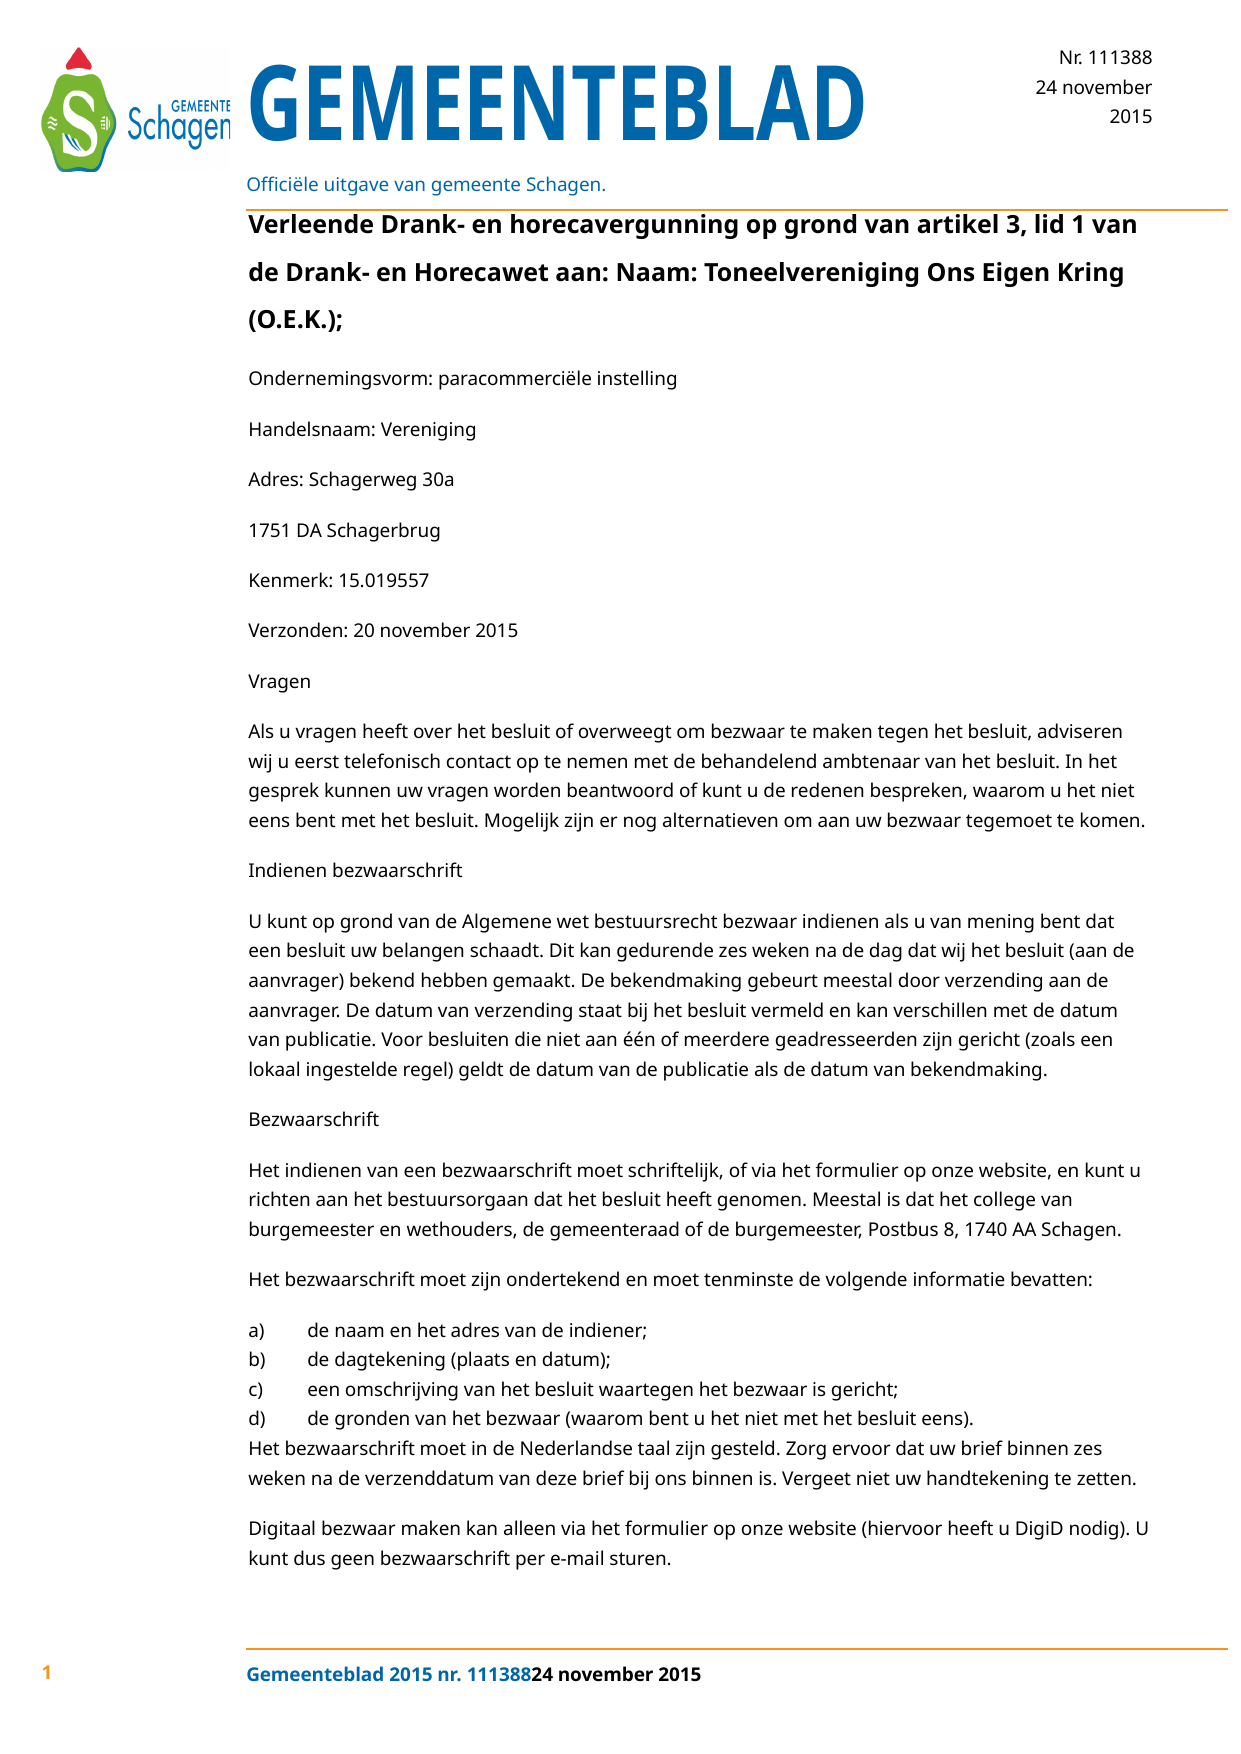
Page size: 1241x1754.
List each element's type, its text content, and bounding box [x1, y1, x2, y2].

text Het indienen van een bezwaarschrift moet schriftelijk, of via het formulier op onze website, en kunt u richten aan het bestuursorgaan dat het besluit heeft genomen. Meestal is dat het college van burgemeester en wethouders, de gemeenteraad of de burgemeester, Postbus 8, 1740 AA Schagen. [248, 1157, 1152, 1242]
text Handelsnaam: Vereniging [248, 416, 1152, 442]
list de gronden van het bezwaar (waarom bent u het niet met het besluit eens). [248, 1406, 1152, 1431]
text 1751 DA Schagerbrug [248, 517, 1152, 542]
text Als u vragen heeft over het besluit of overweegt om bezwaar te maken tegen het besluit, adviseren wij u eerst telefonisch contact op te nemen met de behandelend ambtenaar van het besluit. In het gesprek kunnen uw vragen worden beantwoord of kunt u de redenen bespreken, waarom u het niet eens bent met het besluit. Mogelijk zijn er nog alternatieven om aan uw bezwaar tegemoet te komen. [248, 718, 1152, 833]
text Bezwaarschrift [248, 1106, 1152, 1132]
text Kenmerk: 15.019557 [248, 567, 1152, 593]
text Het bezwaarschrift moet in de Nederlandse taal zijn gesteld. Zorg ervoor dat uw brief binnen zes weken na de verzenddatum van deze brief bij ons binnen is. Vergeet niet uw handtekening te zetten. [248, 1435, 1152, 1490]
text Indienen bezwaarschrift [248, 858, 1152, 883]
text Ondernemingsvorm: paracommerciële instelling [248, 366, 1152, 391]
picture [41, 47, 231, 172]
text Digitaal bezwaar maken kan alleen via het formulier op onze website (hiervoor heeft u DigiD nodig). U kunt dus geen bezwaarschrift per e-mail sturen. [248, 1515, 1152, 1570]
list de dagtekening (plaats en datum); [248, 1346, 1152, 1372]
list de naam en het adres van de indiener; [248, 1317, 1152, 1342]
text Adres: Schagerweg 30a [248, 466, 1152, 492]
text U kunt op grond van de Algemene wet bestuursrecht bezwaar indienen als u van mening bent dat een besluit uw belangen schaadt. Dit kan gedurende zes weken na de dag dat wij het besluit (aan de aanvrager) bekend hebben gemaakt. De bekendmaking gebeurt meestal door verzending aan de aanvrager. De datum van verzending staat bij het besluit vermeld en kan verschillen met de datum van publicatie. Voor besluiten die niet aan één of meerdere geadresseerden zijn gericht (zoals een lokaal ingestelde regel) geldt de datum van de publicatie als de datum van bekendmaking. [248, 908, 1152, 1082]
text Verzonden: 20 november 2015 [248, 618, 1152, 643]
text Verleende Drank- en horecavergunning op grond van artikel 3, lid 1 van de Drank- en Horecawet aan: Naam: Toneelvereniging Ons Eigen Kring (O.E.K.); [248, 211, 1152, 336]
text Het bezwaarschrift moet zijn ondertekend en moet tenminste de volgende informatie bevatten: [248, 1266, 1152, 1292]
list een omschrijving van het besluit waartegen het bezwaar is gericht; [248, 1376, 1152, 1402]
text Vragen [248, 668, 1152, 694]
